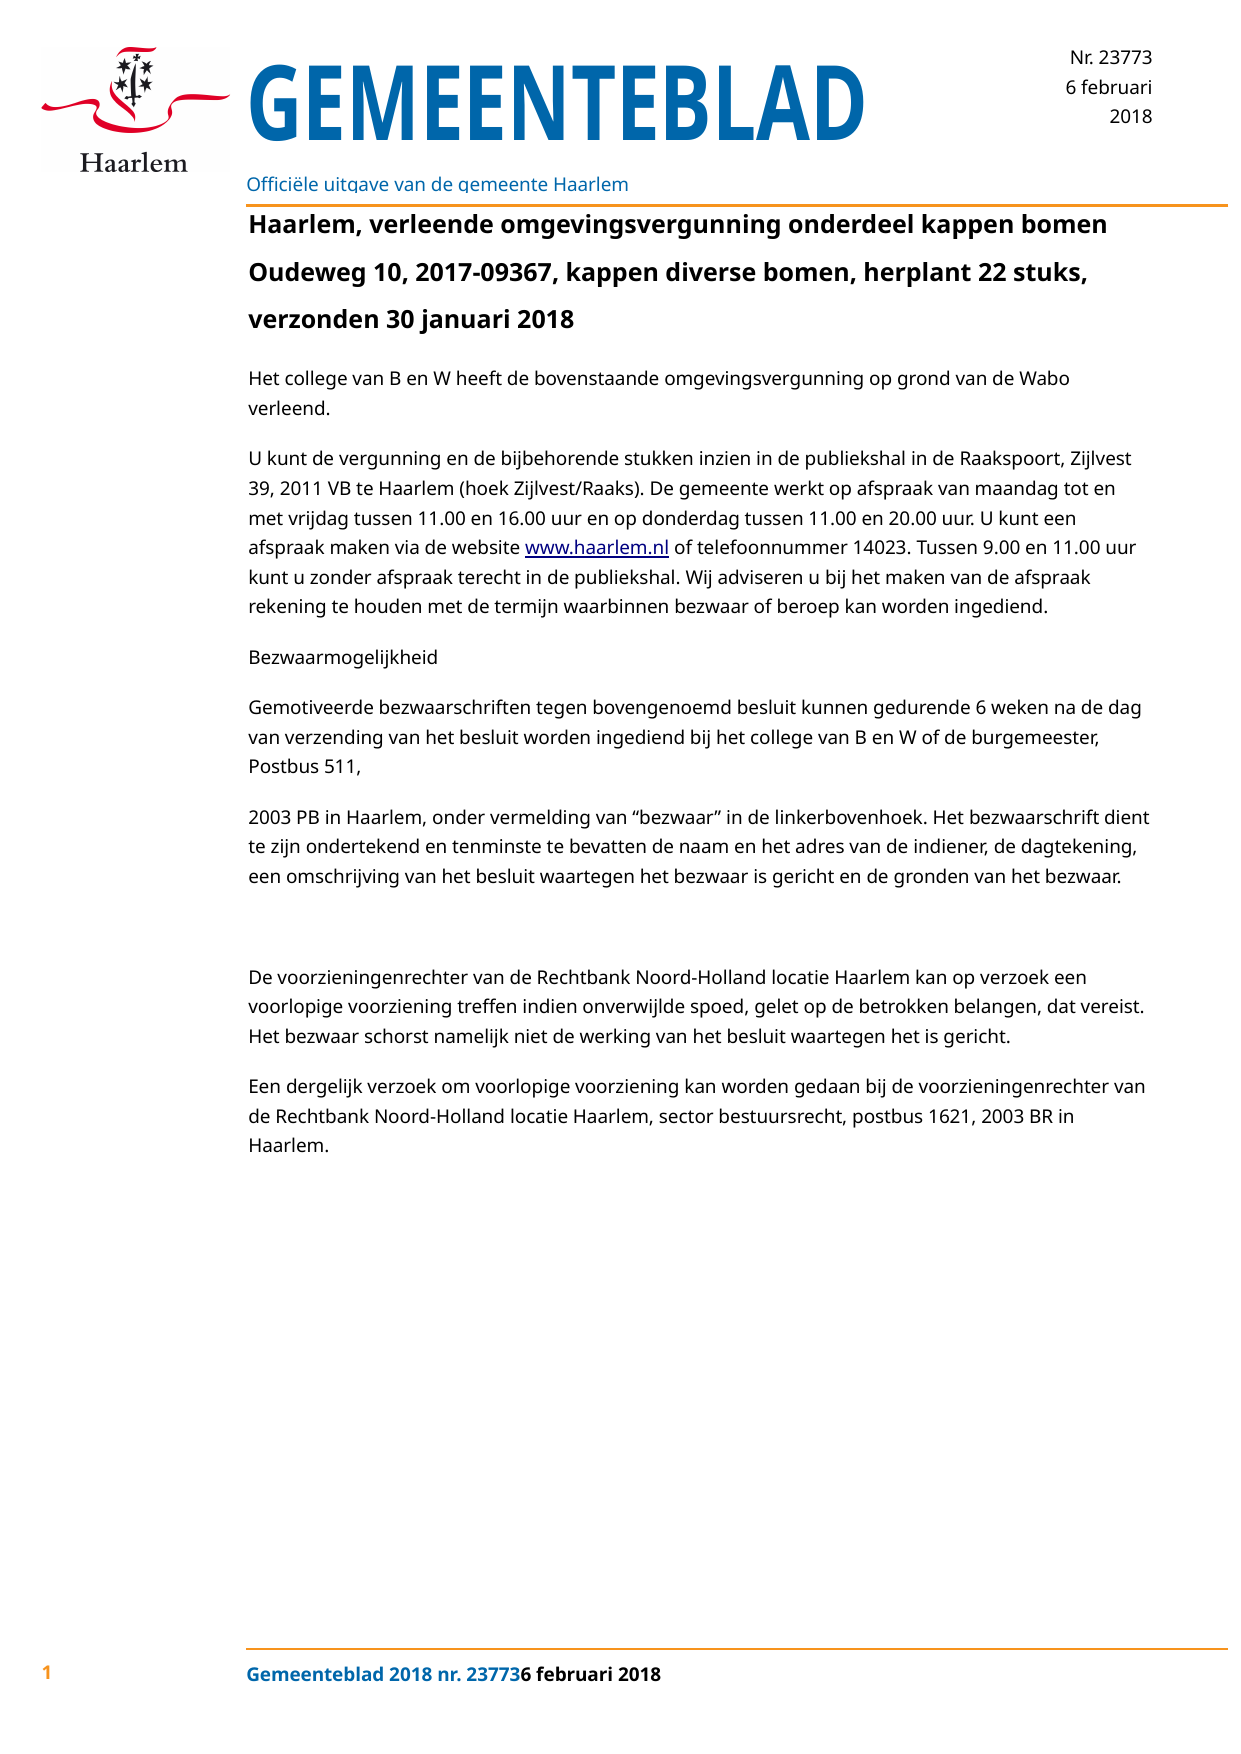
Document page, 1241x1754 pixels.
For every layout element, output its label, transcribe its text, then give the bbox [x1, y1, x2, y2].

picture [41, 47, 231, 172]
text De voorzieningenrechter van de Rechtbank Noord-Holland locatie Haarlem kan op verzoek een voorlopige voorziening treffen indien onverwijlde spoed, gelet op de betrokken belangen, dat vereist. Het bezwaar schorst namelijk niet de werking van het besluit waartegen het is gericht. [248, 964, 1152, 1049]
text U kunt de vergunning en de bijbehorende stukken inzien in de publiekshal in de Raakspoort, Zijlvest 39, 2011 VB te Haarlem (hoek Zijlvest/Raaks). De gemeente werkt op afspraak van maandag tot en met vrijdag tussen 11.00 en 16.00 uur en op donderdag tussen 11.00 en 20.00 uur. U kunt een afspraak maken via de website www.haarlem.nl of telefoonnummer 14023. Tussen 9.00 en 11.00 uur kunt u zonder afspraak terecht in de publiekshal. Wij adviseren u bij het maken van de afspraak rekening te houden met de termijn waarbinnen bezwaar of beroep kan worden ingediend. [248, 446, 1152, 619]
text Haarlem, verleende omgevingsvergunning onderdeel kappen bomen Oudeweg 10, 2017-09367, kappen diverse bomen, herplant 22 stuks, verzonden 30 januari 2018 [248, 207, 1152, 336]
text Bezwaarmogelijkheid [248, 644, 1152, 669]
text 2003 PB in Haarlem, onder vermelding van “bezwaar” in de linkerbovenhoek. Het bezwaarschrift dient te zijn ondertekend en tenminste te bevatten de naam en het adres van de indiener, de dagtekening, een omschrijving van het besluit waartegen het bezwaar is gericht en de gronden van het bezwaar. [248, 804, 1152, 889]
text Gemotiveerde bezwaarschriften tegen bovengenoemd besluit kunnen gedurende 6 weken na de dag van verzending van het besluit worden ingediend bij het college van B en W of de burgemeester, Postbus 511, [248, 694, 1152, 779]
text Een dergelijk verzoek om voorlopige voorziening kan worden gedaan bij de voorzieningenrechter van de Rechtbank Noord-Holland locatie Haarlem, sector bestuursrecht, postbus 1621, 2003 BR in Haarlem. [248, 1073, 1152, 1158]
text Het college van B en W heeft de bovenstaande omgevingsvergunning op grond van de Wabo verleend. [248, 366, 1152, 421]
